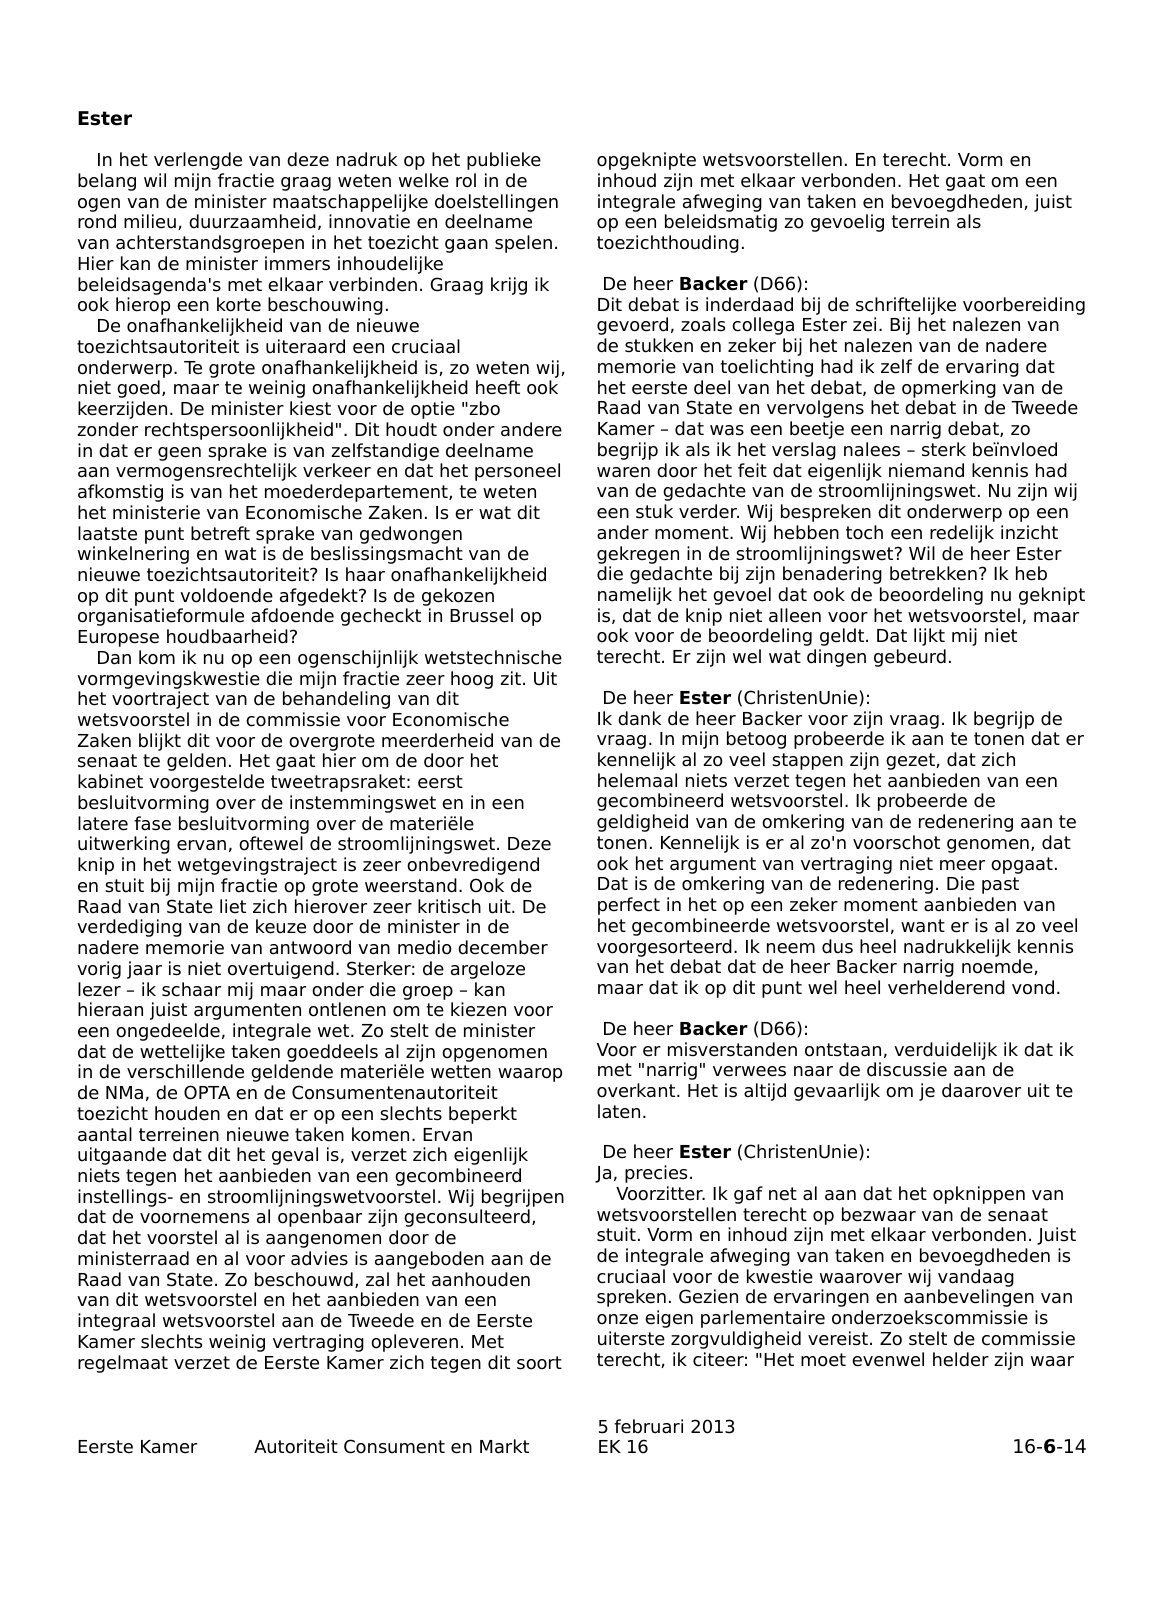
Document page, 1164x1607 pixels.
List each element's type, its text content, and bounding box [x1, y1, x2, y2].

text Ja, precies. [596, 1163, 1087, 1184]
text Voor er misverstanden ontstaan, verduidelijk ik dat ik met "narrig" verwees naar de discussie aan de overkant. Het is altijd gevaarlijk om je daarover uit te laten. [596, 1039, 1087, 1122]
text De heer Backer (D66): [596, 274, 1087, 294]
text De heer Backer (D66): [596, 1019, 1087, 1039]
text De heer Ester (ChristenUnie): [596, 688, 1087, 708]
text Dan kom ik nu op een ogenschijnlijk wetstechnische vormgevingskwestie die mijn fractie zeer hoog zit. Uit het voortraject van de behandeling van dit wetsvoorstel in de commissie voor Economische Zaken blijkt dit voor de overgrote meerderheid van de senaat te gelden. Het gaat hier om de door het kabinet voorgestelde tweetrapsraket: eerst besluitvorming over de instemmingswet en in een latere fase besluitvorming over de materiële uitwerking ervan, oftewel de stroomlijningswet. Deze knip in het wetgevingstraject is zeer onbevredigend en stuit bij mijn fractie op grote weerstand. Ook de Raad van State liet zich hierover zeer kritisch uit. De verdediging van de keuze door de minister in de nadere memorie van antwoord van medio december vorig jaar is niet overtuigend. Sterker: de argeloze lezer – ik schaar mij maar onder die groep – kan hieraan juist argumenten ontlenen om te kiezen voor een ongedeelde, integrale wet. Zo stelt de minister dat de wettelijke taken goeddeels al zijn opgenomen in de verschillende geldende materiële wetten waarop de NMa, de OPTA en de Consumentenautoriteit toezicht houden en dat er op een slechts beperkt aantal terreinen nieuwe taken komen. Ervan uitgaande dat dit het geval is, verzet zich eigenlijk niets tegen het aanbieden van een gecombineerd instellings- en stroomlijningswetvoorstel. Wij begrijpen dat de voornemens al openbaar zijn geconsulteerd, dat het voorstel al is aangenomen door de ministerraad en al voor advies is aangeboden aan de Raad van State. Zo beschouwd, zal het aanhouden van dit wetsvoorstel en het aanbieden van een integraal wetsvoorstel aan de Tweede en de Eerste Kamer slechts weinig vertraging opleveren. Met regelmaat verzet de Eerste Kamer zich tegen dit soort [77, 648, 567, 1373]
text De onafhankelijkheid van de nieuwe toezichtsautoriteit is uiteraard een cruciaal onderwerp. Te grote onafhankelijkheid is, zo weten wij, niet goed, maar te weinig onafhankelijkheid heeft ook keerzijden. De minister kiest voor de optie "zbo zonder rechtspersoonlijkheid". Dit houdt onder andere in dat er geen sprake is van zelfstandige deelname aan vermogensrechtelijk verkeer en dat het personeel afkomstig is van het moederdepartement, te weten het ministerie van Economische Zaken. Is er wat dit laatste punt betreft sprake van gedwongen winkelnering en wat is de beslissingsmacht van de nieuwe toezichtsautoriteit? Is haar onafhankelijkheid op dit punt voldoende afgedekt? Is de gekozen organisatieformule afdoende gecheckt in Brussel op Europese houdbaarheid? [77, 316, 567, 648]
text In het verlengde van deze nadruk op het publieke belang wil mijn fractie graag weten welke rol in de ogen van de minister maatschappelijke doelstellingen rond milieu, duurzaamheid, innovatie en deelname van achterstandsgroepen in het toezicht gaan spelen. Hier kan de minister immers inhoudelijke beleidsagenda's met elkaar verbinden. Graag krijg ik ook hierop een korte beschouwing. [77, 150, 567, 316]
text Ik dank de heer Backer voor zijn vraag. Ik begrijp de vraag. In mijn betoog probeerde ik aan te tonen dat er kennelijk al zo veel stappen zijn gezet, dat zich helemaal niets verzet tegen het aanbieden van een gecombineerd wetsvoorstel. Ik probeerde de geldigheid van de omkering van de redenering aan te tonen. Kennelijk is er al zo'n voorschot genomen, dat ook het argument van vertraging niet meer opgaat. Dat is de omkering van de redenering. Die past perfect in het op een zeker moment aanbieden van het gecombineerde wetsvoorstel, want er is al zo veel voorgesorteerd. Ik neem dus heel nadrukkelijk kennis van het debat dat de heer Backer narrig noemde, maar dat ik op dit punt wel heel verhelderend vond. [596, 708, 1087, 999]
text opgeknipte wetsvoorstellen. En terecht. Vorm en inhoud zijn met elkaar verbonden. Het gaat om een integrale afweging van taken en bevoegdheden, juist op een beleidsmatig zo gevoelig terrein als toezichthouding. [596, 150, 1087, 254]
text Dit debat is inderdaad bij de schriftelijke voorbereiding gevoerd, zoals collega Ester zei. Bij het nalezen van de stukken en zeker bij het nalezen van de nadere memorie van toelichting had ik zelf de ervaring dat het eerste deel van het debat, de opmerking van de Raad van State en vervolgens het debat in de Tweede Kamer – dat was een beetje een narrig debat, zo begrijp ik als ik het verslag nalees – sterk beïnvloed waren door het feit dat eigenlijk niemand kennis had van de gedachte van de stroomlijningswet. Nu zijn wij een stuk verder. Wij bespreken dit onderwerp op een ander moment. Wij hebben toch een redelijk inzicht gekregen in de stroomlijningswet? Wil de heer Ester die gedachte bij zijn benadering betrekken? Ik heb namelijk het gevoel dat ook de beoordeling nu geknipt is, dat de knip niet alleen voor het wetsvoorstel, maar ook voor de beoordeling geldt. Dat lijkt mij niet terecht. Er zijn wel wat dingen gebeurd. [596, 294, 1087, 668]
text De heer Ester (ChristenUnie): [596, 1142, 1087, 1163]
text Voorzitter. Ik gaf net al aan dat het opknippen van wetsvoorstellen terecht op bezwaar van de senaat stuit. Vorm en inhoud zijn met elkaar verbonden. Juist de integrale afweging van taken en bevoegdheden is cruciaal voor de kwestie waarover wij vandaag spreken. Gezien de ervaringen en aanbevelingen van onze eigen parlementaire onderzoekscommissie is uiterste zorgvuldigheid vereist. Zo stelt de commissie terecht, ik citeer: "Het moet evenwel helder zijn waar [596, 1184, 1087, 1370]
